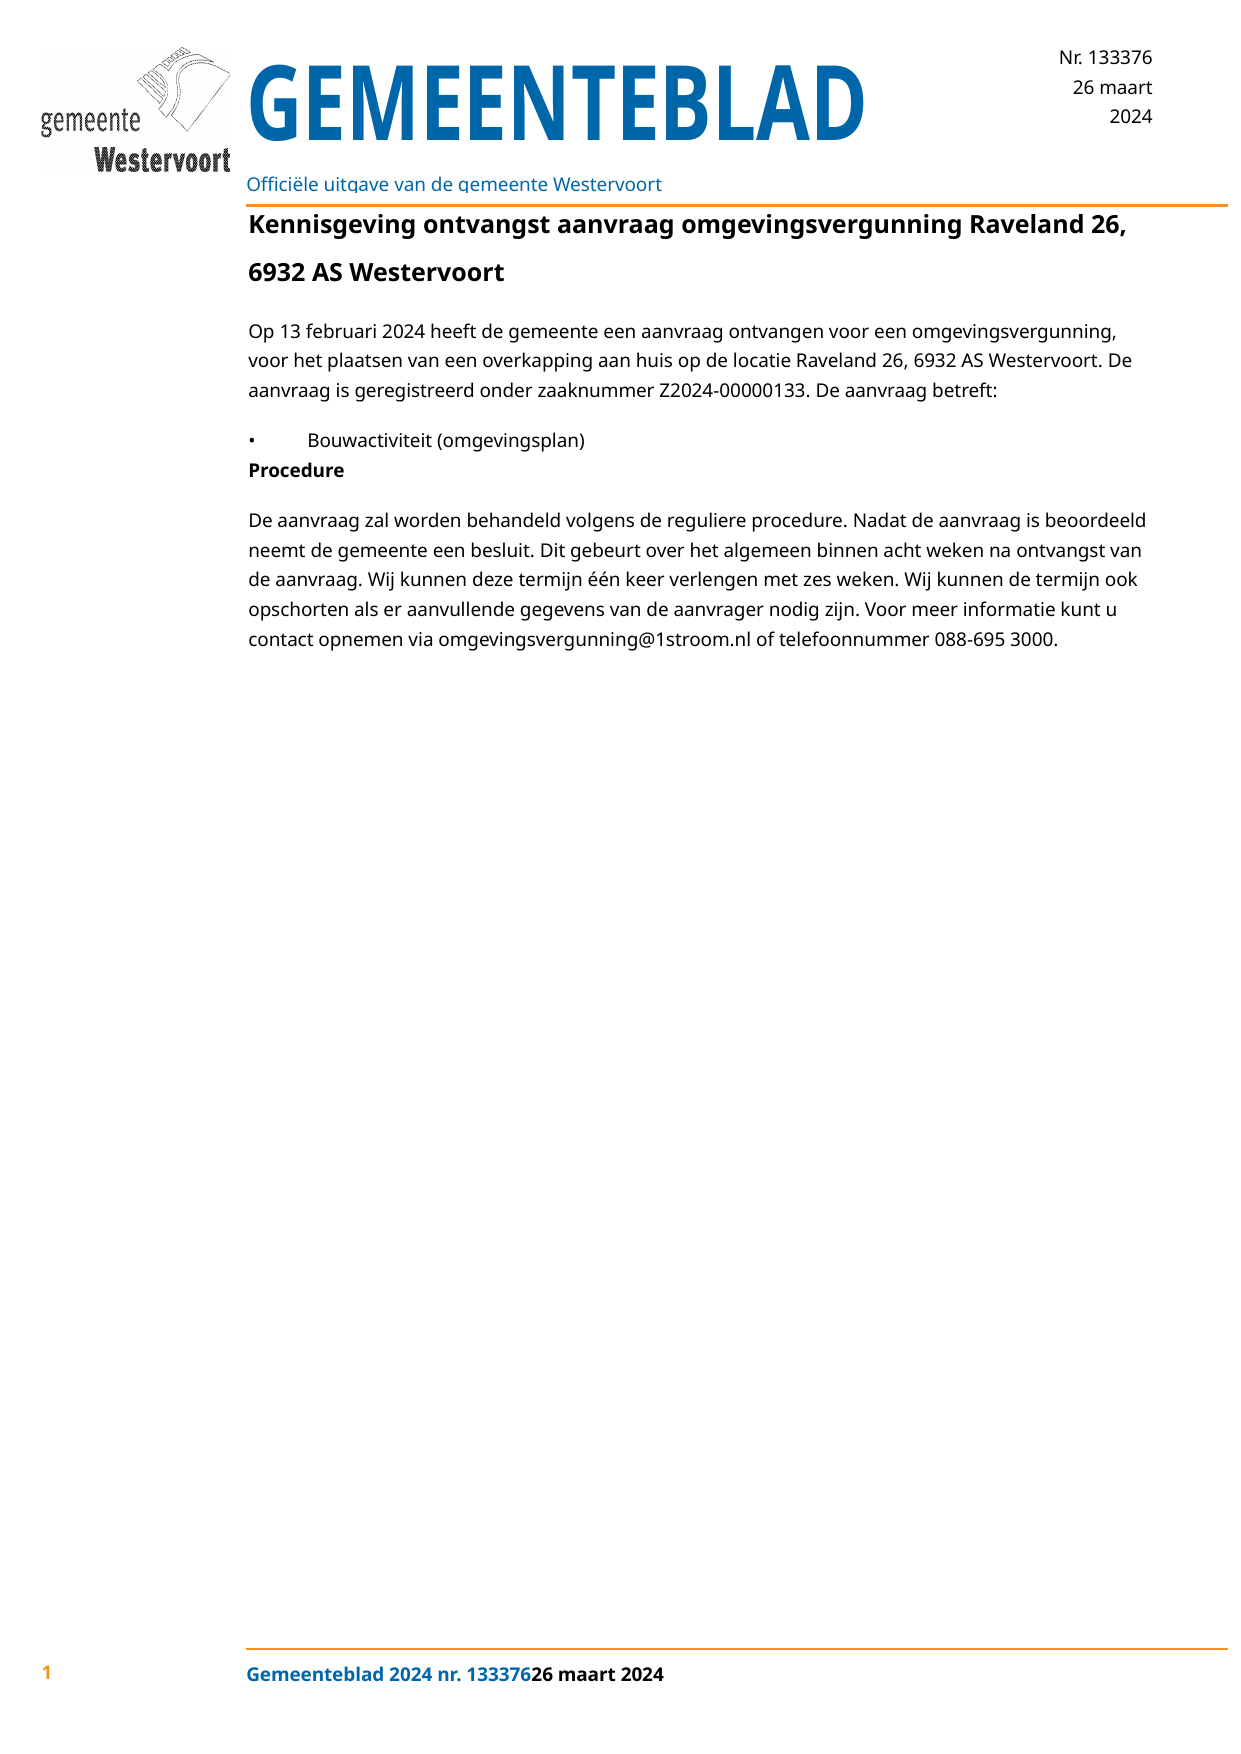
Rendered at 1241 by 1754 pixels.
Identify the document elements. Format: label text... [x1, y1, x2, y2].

list Bouwactiviteit (omgevingsplan) [248, 427, 1152, 453]
text Op 13 februari 2024 heeft de gemeente een aanvraag ontvangen voor een omgevingsvergunning, voor het plaatsen van een overkapping aan huis op de locatie Raveland 26, 6932 AS Westervoort. De aanvraag is geregistreerd onder zaaknummer Z2024-00000133. De aanvraag betreft: [248, 318, 1152, 403]
text Kennisgeving ontvangst aanvraag omgevingsvergunning Raveland 26, 6932 AS Westervoort [248, 207, 1152, 288]
picture [41, 47, 231, 172]
text Procedure [248, 457, 1152, 483]
text De aanvraag zal worden behandeld volgens de reguliere procedure. Nadat de aanvraag is beoordeeld neemt de gemeente een besluit. Dit gebeurt over het algemeen binnen acht weken na ontvangst van de aanvraag. Wij kunnen deze termijn één keer verlengen met zes weken. Wij kunnen de termijn ook opschorten als er aanvullende gegevens van de aanvrager nodig zijn. Voor meer informatie kunt u contact opnemen via omgevingsvergunning@1stroom.nl of telefoonnummer 088-695 3000. [248, 507, 1152, 652]
